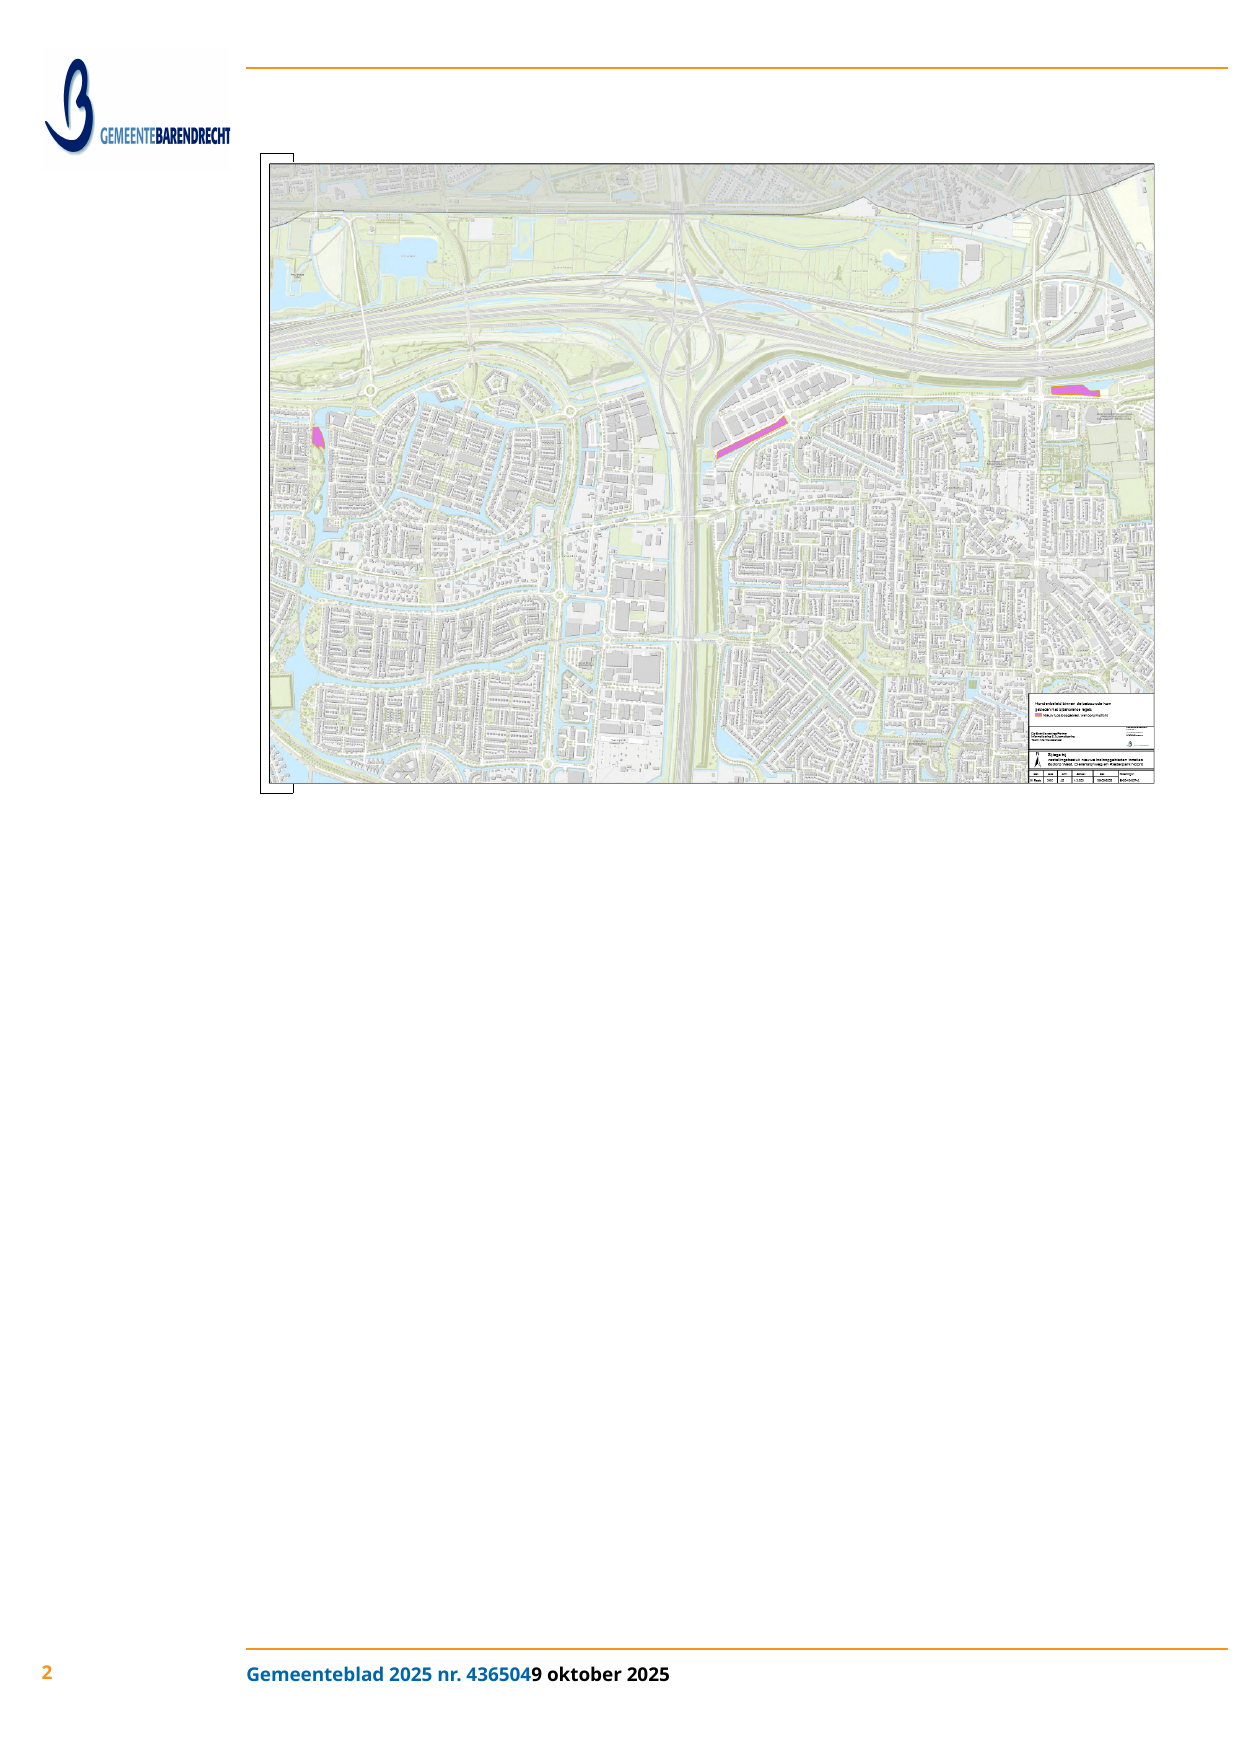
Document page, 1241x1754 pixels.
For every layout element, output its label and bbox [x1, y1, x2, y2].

picture [41, 47, 231, 172]
picture [268, 162, 1155, 784]
